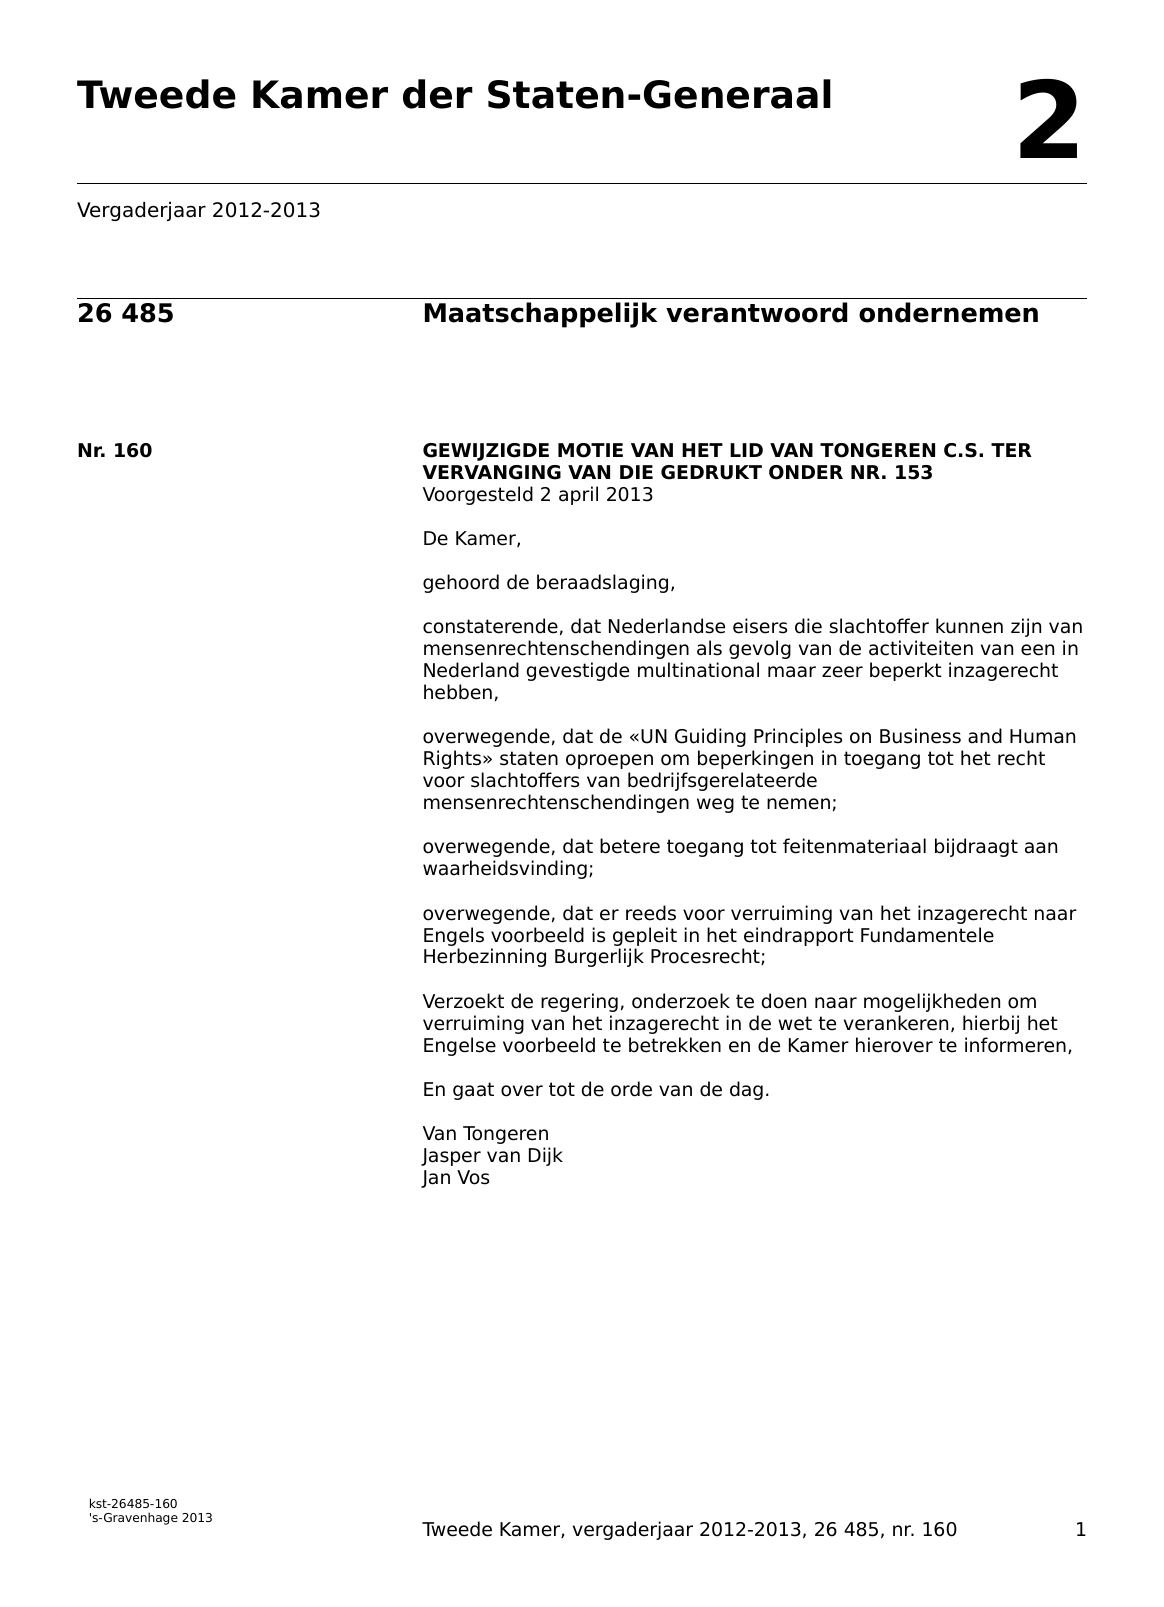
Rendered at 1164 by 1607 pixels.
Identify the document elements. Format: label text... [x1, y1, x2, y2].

text overwegende, dat de «UN Guiding Principles on Business and Human Rights» staten oproepen om beperkingen in toegang tot het recht voor slachtoffers van bedrijfsgerelateerde mensenrechtenschendingen weg te nemen; [422, 726, 1087, 814]
text Verzoekt de regering, onderzoek te doen naar mogelijkheden om verruiming van het inzagerecht in de wet te verankeren, hierbij het Engelse voorbeeld te betrekken en de Kamer hierover te informeren, [422, 991, 1087, 1057]
text overwegende, dat betere toegang tot feitenmateriaal bijdraagt aan waarheidsvinding; [422, 836, 1087, 880]
text 's-Gravenhage 2013 [88, 1511, 323, 1525]
subtitle Nr. 160 GEWIJZIGDE MOTIE VAN HET LID VAN TONGEREN C.S. TER VERVANGING VAN DIE GEDRUKT ONDER NR. 153 [77, 440, 1087, 484]
text constaterende, dat Nederlandse eisers die slachtoffer kunnen zijn van mensenrechtenschendingen als gevolg van de activiteiten van een in Nederland gevestigde multinational maar zeer beperkt inzagerecht hebben, [422, 616, 1087, 704]
text Jan Vos [422, 1167, 1087, 1189]
text overwegende, dat er reeds voor verruiming van het inzagerecht naar Engels voorbeeld is gepleit in het eindrapport Fundamentele Herbezinning Burgerlijk Procesrecht; [422, 902, 1087, 968]
text De Kamer, [422, 528, 1087, 550]
text kst-26485-160 [88, 1497, 323, 1511]
text Jasper van Dijk [422, 1145, 1087, 1167]
table_header 2 [886, 59, 1087, 183]
table_cell Vergaderjaar 2012-2013 [77, 184, 1087, 298]
subtitle 26 485 Maatschappelijk verantwoord ondernemen [77, 299, 1087, 329]
text En gaat over tot de orde van de dag. [422, 1079, 1087, 1101]
text Voorgesteld 2 april 2013 [422, 484, 1087, 506]
text gehoord de beraadslaging, [422, 572, 1087, 594]
text Van Tongeren [422, 1123, 1087, 1145]
table_header Tweede Kamer der Staten-Generaal [77, 59, 886, 183]
